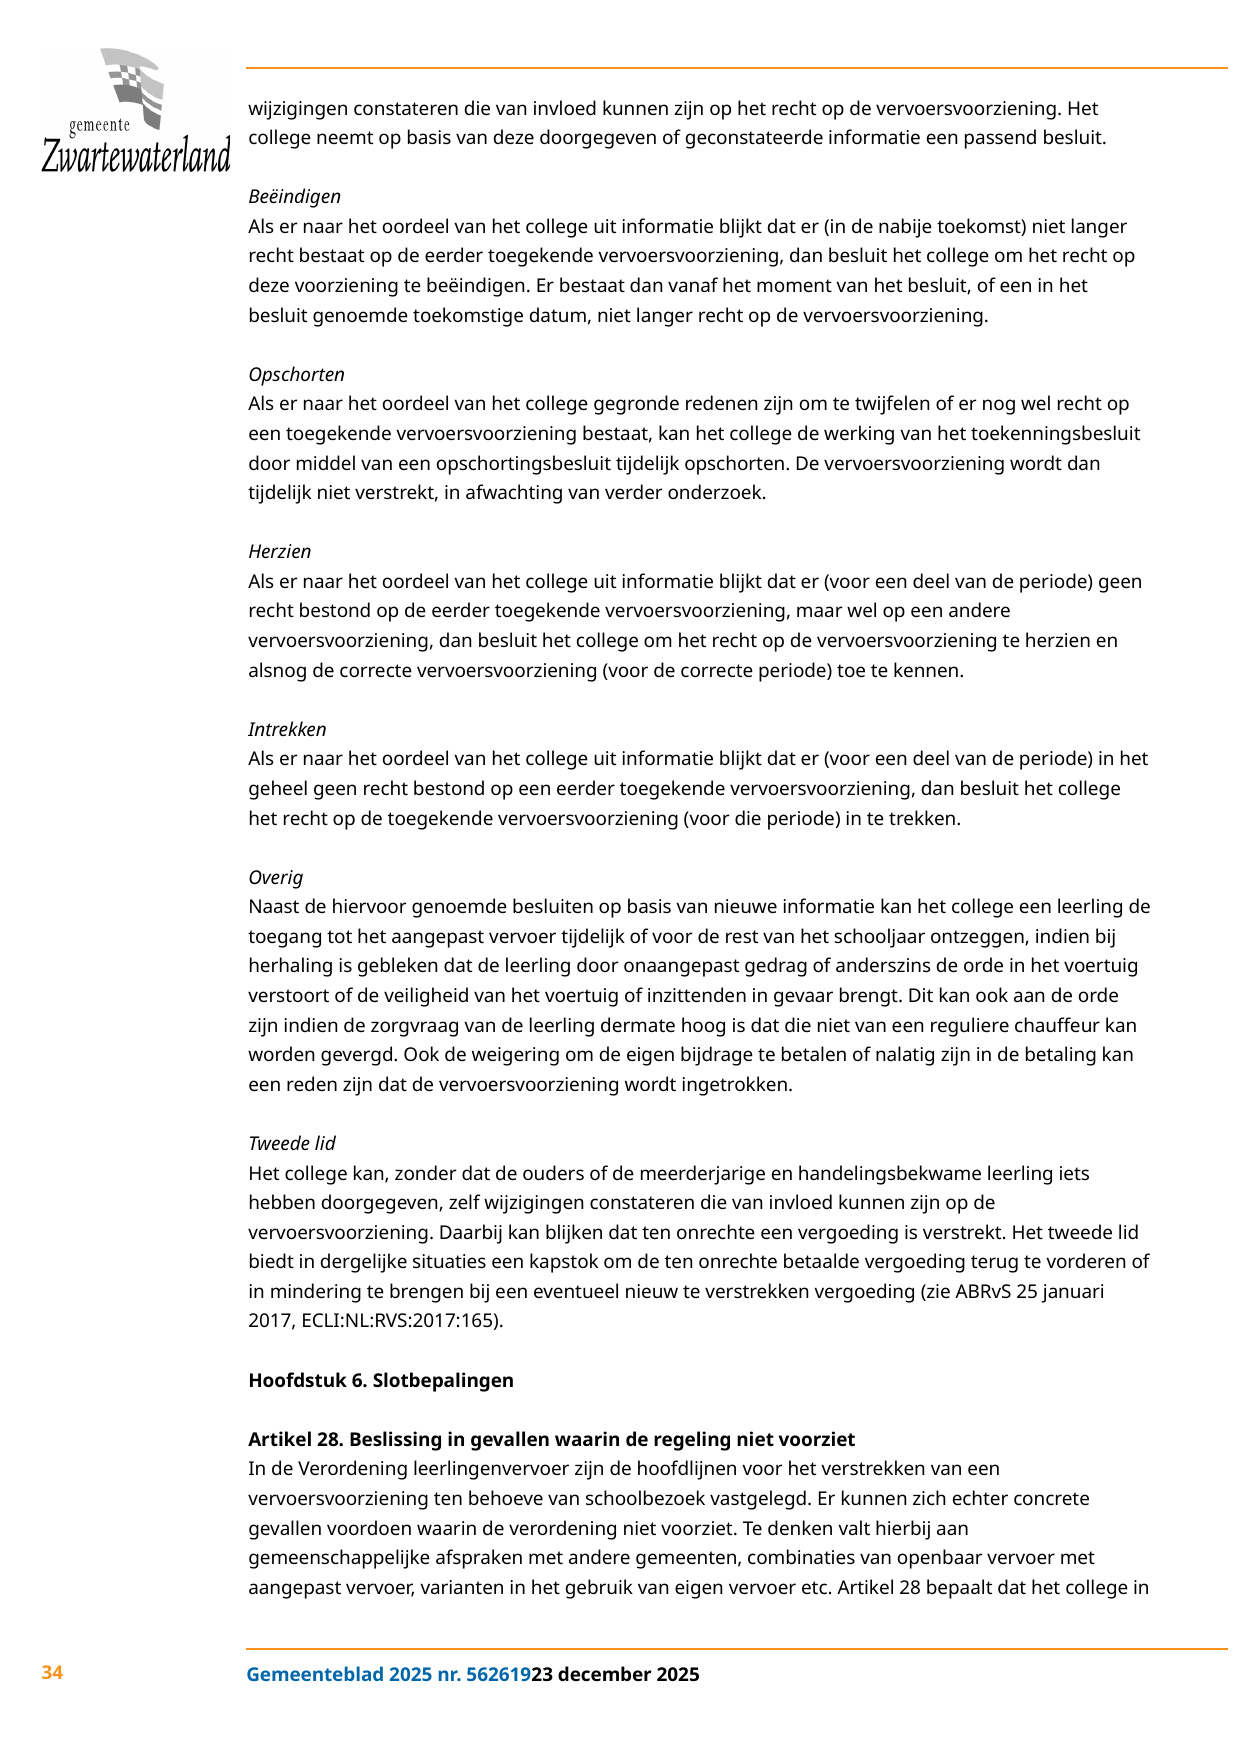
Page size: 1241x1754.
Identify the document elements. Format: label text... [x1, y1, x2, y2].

text Artikel 28. Beslissing in gevallen waarin de regeling niet voorziet [248, 1426, 1152, 1452]
text Tweede lid [248, 1130, 1152, 1156]
text Naast de hiervoor genoemde besluiten op basis van nieuwe informatie kan het college een leerling de toegang tot het aangepast vervoer tijdelijk of voor de rest van het schooljaar ontzeggen, indien bij herhaling is gebleken dat de leerling door onaangepast gedrag of anderszins de orde in het voertuig verstoort of de veiligheid van het voertuig of inzittenden in gevaar brengt. Dit kan ook aan de orde zijn indien de zorgvraag van de leerling dermate hoog is dat die niet van een reguliere chauffeur kan worden gevergd. Ook de weigering om de eigen bijdrage te betalen of nalatig zijn in de betaling kan een reden zijn dat de vervoersvoorziening wordt ingetrokken. [248, 893, 1152, 1097]
picture [41, 47, 231, 172]
text Beëindigen [248, 183, 1152, 209]
text Hoofdstuk 6. Slotbepalingen [248, 1367, 1152, 1393]
text Als er naar het oordeel van het college uit informatie blijkt dat er (in de nabije toekomst) niet langer recht bestaat op de eerder toegekende vervoersvoorziening, dan besluit het college om het recht op deze voorziening te beëindigen. Er bestaat dan vanaf het moment van het besluit, of een in het besluit genoemde toekomstige datum, niet langer recht op de vervoersvoorziening. [248, 213, 1152, 328]
text Herzien [248, 538, 1152, 564]
text Intrekken [248, 716, 1152, 742]
text Als er naar het oordeel van het college uit informatie blijkt dat er (voor een deel van de periode) geen recht bestond op de eerder toegekende vervoersvoorziening, maar wel op een andere vervoersvoorziening, dan besluit het college om het recht op de vervoersvoorziening te herzien en alsnog de correcte vervoersvoorziening (voor de correcte periode) toe te kennen. [248, 568, 1152, 683]
text Als er naar het oordeel van het college uit informatie blijkt dat er (voor een deel van de periode) in het geheel geen recht bestond op een eerder toegekende vervoersvoorziening, dan besluit het college het recht op de toegekende vervoersvoorziening (voor die periode) in te trekken. [248, 746, 1152, 831]
text Het college kan, zonder dat de ouders of de meerderjarige en handelingsbekwame leerling iets hebben doorgegeven, zelf wijzigingen constateren die van invloed kunnen zijn op de vervoersvoorziening. Daarbij kan blijken dat ten onrechte een vergoeding is verstrekt. Het tweede lid biedt in dergelijke situaties een kapstok om de ten onrechte betaalde vergoeding terug te vorderen of in mindering te brengen bij een eventueel nieuw te verstrekken vergoeding (zie ABRvS 25 januari 2017, ECLI:NL:RVS:2017:165). [248, 1160, 1152, 1333]
text Opschorten [248, 361, 1152, 387]
text wijzigingen constateren die van invloed kunnen zijn op het recht op de vervoersvoorziening. Het college neemt op basis van deze doorgegeven of geconstateerde informatie een passend besluit. [248, 95, 1152, 150]
text Als er naar het oordeel van het college gegronde redenen zijn om te twijfelen of er nog wel recht op een toegekende vervoersvoorziening bestaat, kan het college de werking van het toekenningsbesluit door middel van een opschortingsbesluit tijdelijk opschorten. De vervoersvoorziening wordt dan tijdelijk niet verstrekt, in afwachting van verder onderzoek. [248, 391, 1152, 505]
text Overig [248, 864, 1152, 890]
text In de Verordening leerlingenvervoer zijn de hoofdlijnen voor het verstrekken van een vervoersvoorziening ten behoeve van schoolbezoek vastgelegd. Er kunnen zich echter concrete gevallen voordoen waarin de verordening niet voorziet. Te denken valt hierbij aan gemeenschappelijke afspraken met andere gemeenten, combinaties van openbaar vervoer met aangepast vervoer, varianten in het gebruik van eigen vervoer etc. Artikel 28 bepaalt dat het college in [248, 1456, 1152, 1600]
